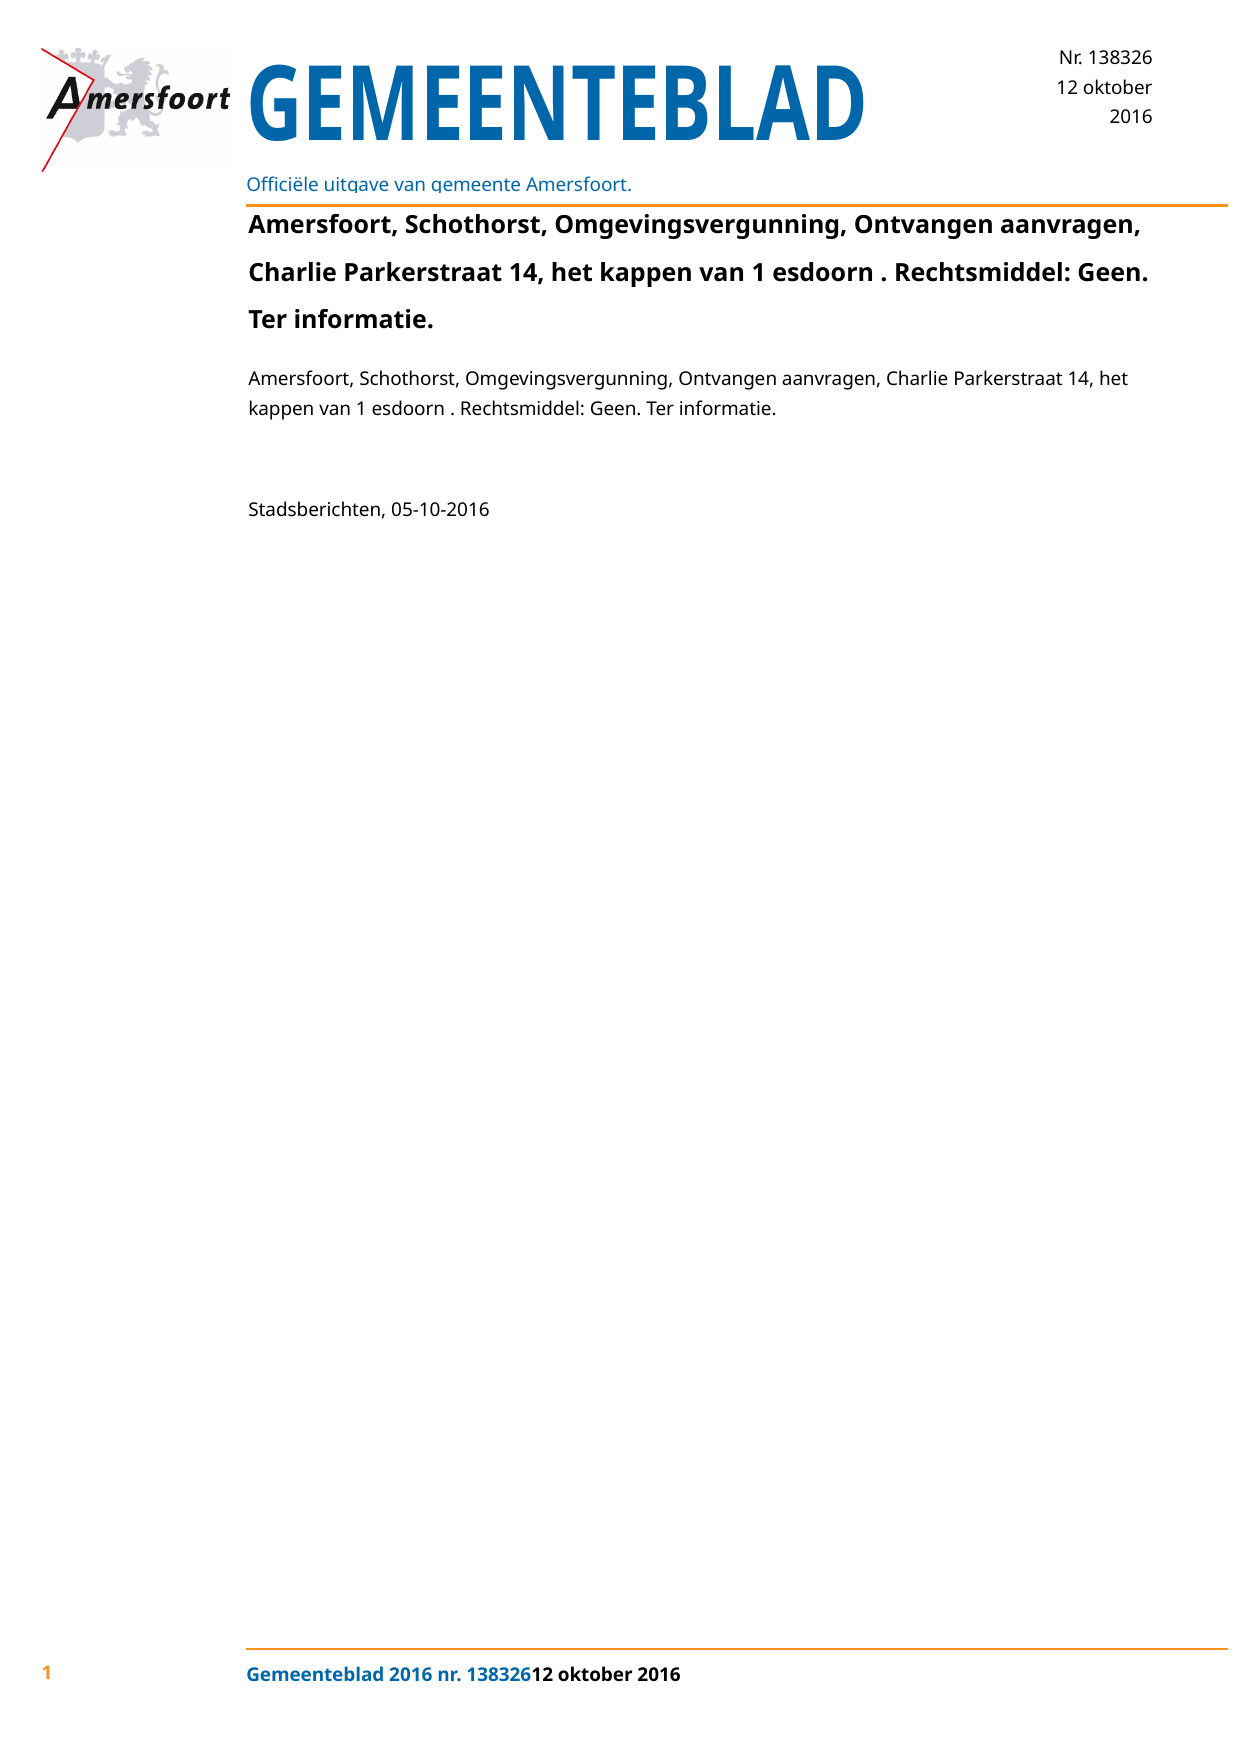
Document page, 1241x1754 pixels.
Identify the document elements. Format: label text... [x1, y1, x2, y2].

text Stadsberichten, 05-10-2016 [248, 496, 1152, 522]
picture [41, 47, 231, 172]
text Amersfoort, Schothorst, Omgevingsvergunning, Ontvangen aanvragen, Charlie Parkerstraat 14, het kappen van 1 esdoorn . Rechtsmiddel: Geen. Ter informatie. [248, 207, 1152, 336]
text Amersfoort, Schothorst, Omgevingsvergunning, Ontvangen aanvragen, Charlie Parkerstraat 14, het kappen van 1 esdoorn . Rechtsmiddel: Geen. Ter informatie. [248, 366, 1152, 421]
